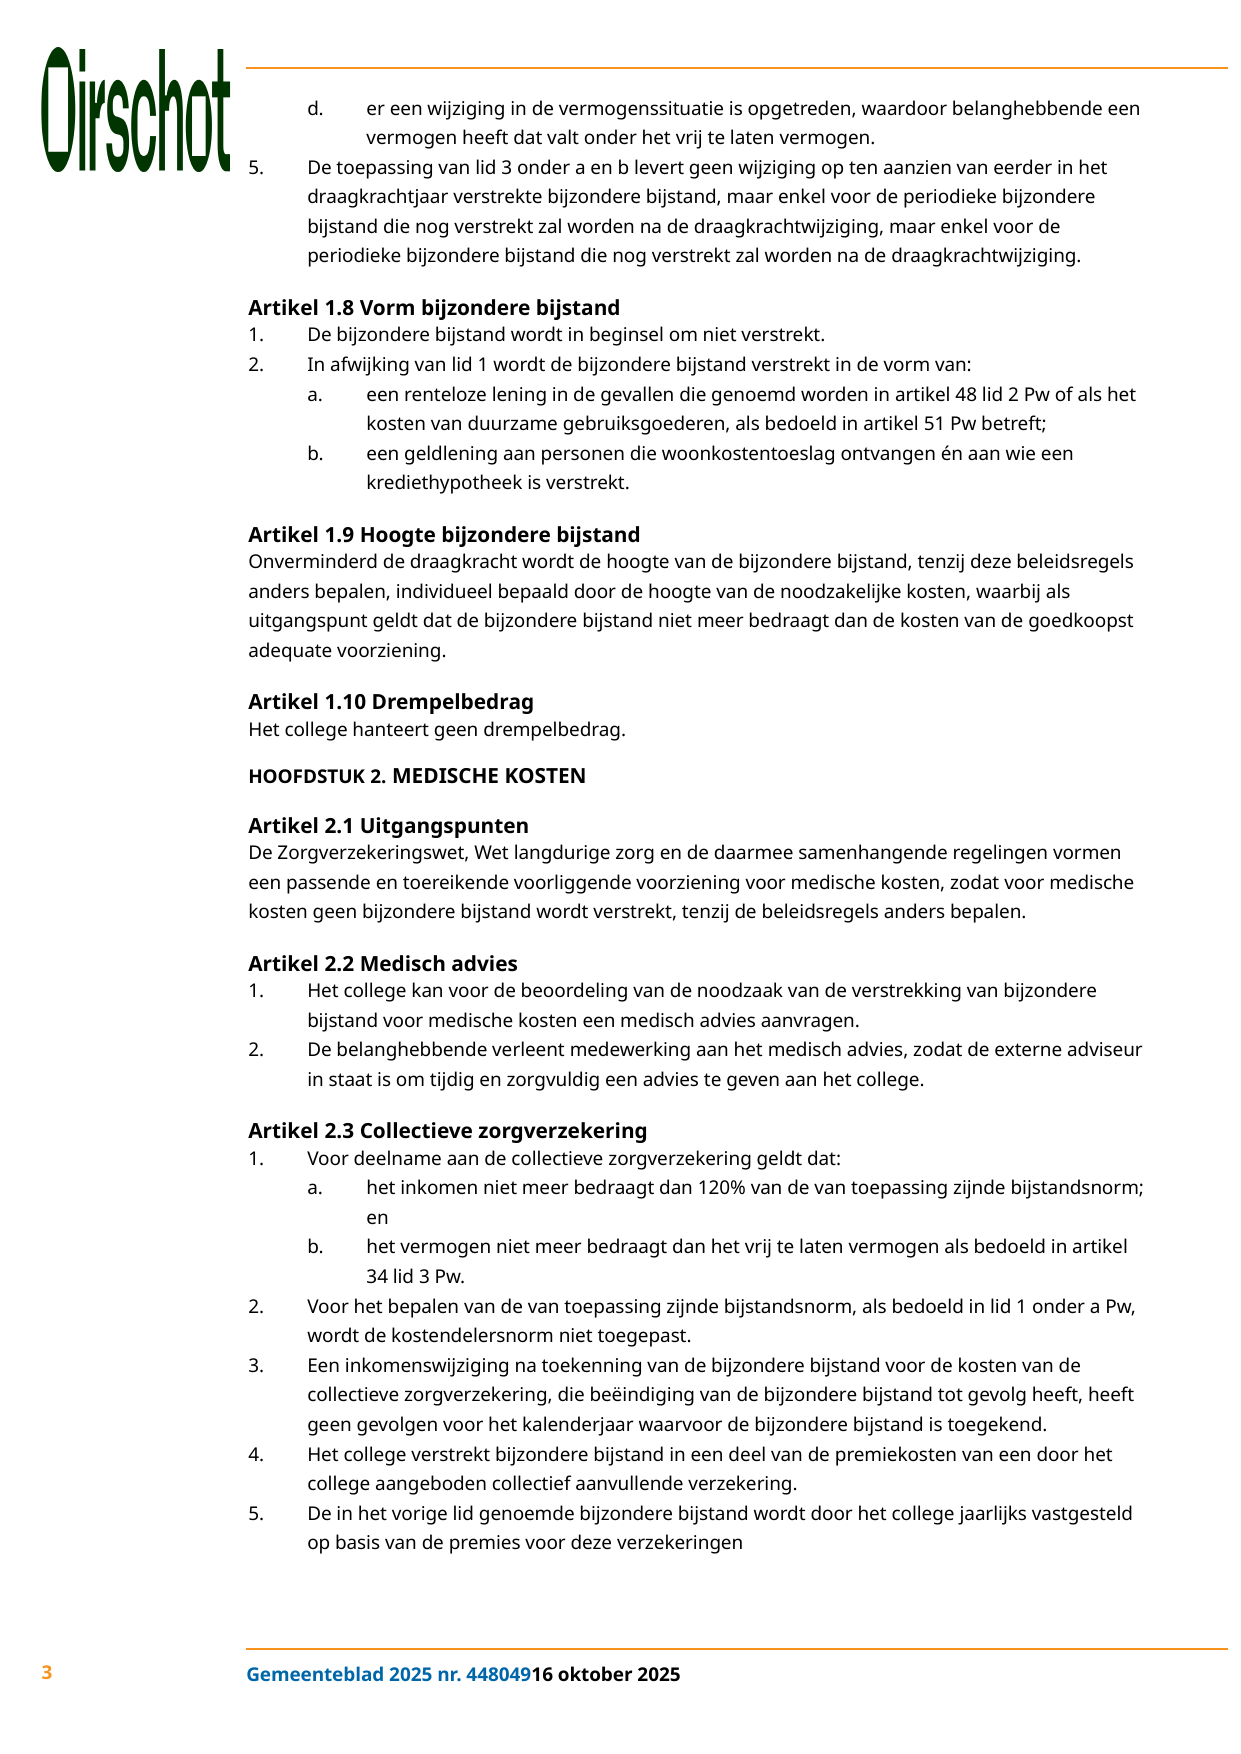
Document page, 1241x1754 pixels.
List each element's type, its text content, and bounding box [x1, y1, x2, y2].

list In afwijking van lid 1 wordt de bijzondere bijstand verstrekt in de vorm van: [248, 351, 1152, 377]
text Het college hanteert geen drempelbedrag. [248, 716, 1152, 742]
text Artikel 1.8 Vorm bijzondere bijstand [248, 293, 1152, 322]
list De in het vorige lid genoemde bijzondere bijstand wordt door het college jaarlijks vastgesteld op basis van de premies voor deze verzekeringen [248, 1500, 1152, 1555]
text Artikel 2.2 Medisch advies [248, 949, 1152, 977]
list De belanghebbende verleent medewerking aan het medisch advies, zodat de externe adviseur in staat is om tijdig en zorgvuldig een advies te geven aan het college. [248, 1036, 1152, 1092]
list Voor het bepalen van de van toepassing zijnde bijstandsnorm, als bedoeld in lid 1 onder a Pw, wordt de kostendelersnorm niet toegepast. [248, 1293, 1152, 1348]
text Artikel 1.9 Hoogte bijzondere bijstand [248, 520, 1152, 548]
list Het college kan voor de beoordeling van de noodzaak van de verstrekking van bijzondere bijstand voor medische kosten een medisch advies aanvragen. [248, 977, 1152, 1033]
list Voor deelname aan de collectieve zorgverzekering geldt dat: [248, 1145, 1152, 1171]
text Onverminderd de draagkracht wordt de hoogte van de bijzondere bijstand, tenzij deze beleidsregels anders bepalen, individueel bepaald door de hoogte van de noodzakelijke kosten, waarbij als uitgangspunt geldt dat de bijzondere bijstand niet meer bedraagt dan de kosten van de goedkoopst adequate voorziening. [248, 548, 1152, 663]
list Een inkomenswijziging na toekenning van de bijzondere bijstand voor de kosten van de collectieve zorgverzekering, die beëindiging van de bijzondere bijstand tot gevolg heeft, heeft geen gevolgen voor het kalenderjaar waarvoor de bijzondere bijstand is toegekend. [248, 1352, 1152, 1437]
list het vermogen niet meer bedraagt dan het vrij te laten vermogen als bedoeld in artikel 34 lid 3 Pw. [307, 1234, 1152, 1289]
list er een wijziging in de vermogenssituatie is opgetreden, waardoor belanghebbende een vermogen heeft dat valt onder het vrij te laten vermogen. [307, 95, 1152, 150]
text HOOFDSTUK 2. MEDISCHE KOSTEN [248, 762, 1152, 790]
list het inkomen niet meer bedraagt dan 120% van de van toepassing zijnde bijstandsnorm; en [307, 1174, 1152, 1230]
picture [41, 47, 231, 172]
text Artikel 2.3 Collectieve zorgverzekering [248, 1116, 1152, 1145]
list een geldlening aan personen die woonkostentoeslag ontvangen én aan wie een krediethypotheek is verstrekt. [307, 440, 1152, 495]
list een renteloze lening in de gevallen die genoemd worden in artikel 48 lid 2 Pw of als het kosten van duurzame gebruiksgoederen, als bedoeld in artikel 51 Pw betreft; [307, 381, 1152, 436]
text Artikel 1.10 Drempelbedrag [248, 687, 1152, 716]
list Het college verstrekt bijzondere bijstand in een deel van de premiekosten van een door het college aangeboden collectief aanvullende verzekering. [248, 1441, 1152, 1496]
text De Zorgverzekeringswet, Wet langdurige zorg en de daarmee samenhangende regelingen vormen een passende en toereikende voorliggende voorziening voor medische kosten, zodat voor medische kosten geen bijzondere bijstand wordt verstrekt, tenzij de beleidsregels anders bepalen. [248, 839, 1152, 924]
list De bijzondere bijstand wordt in beginsel om niet verstrekt. [248, 322, 1152, 347]
list De toepassing van lid 3 onder a en b levert geen wijziging op ten aanzien van eerder in het draagkrachtjaar verstrekte bijzondere bijstand, maar enkel voor de periodieke bijzondere bijstand die nog verstrekt zal worden na de draagkrachtwijziging, maar enkel voor de periodieke bijzondere bijstand die nog verstrekt zal worden na de draagkrachtwijziging. [248, 154, 1152, 268]
text Artikel 2.1 Uitgangspunten [248, 811, 1152, 839]
